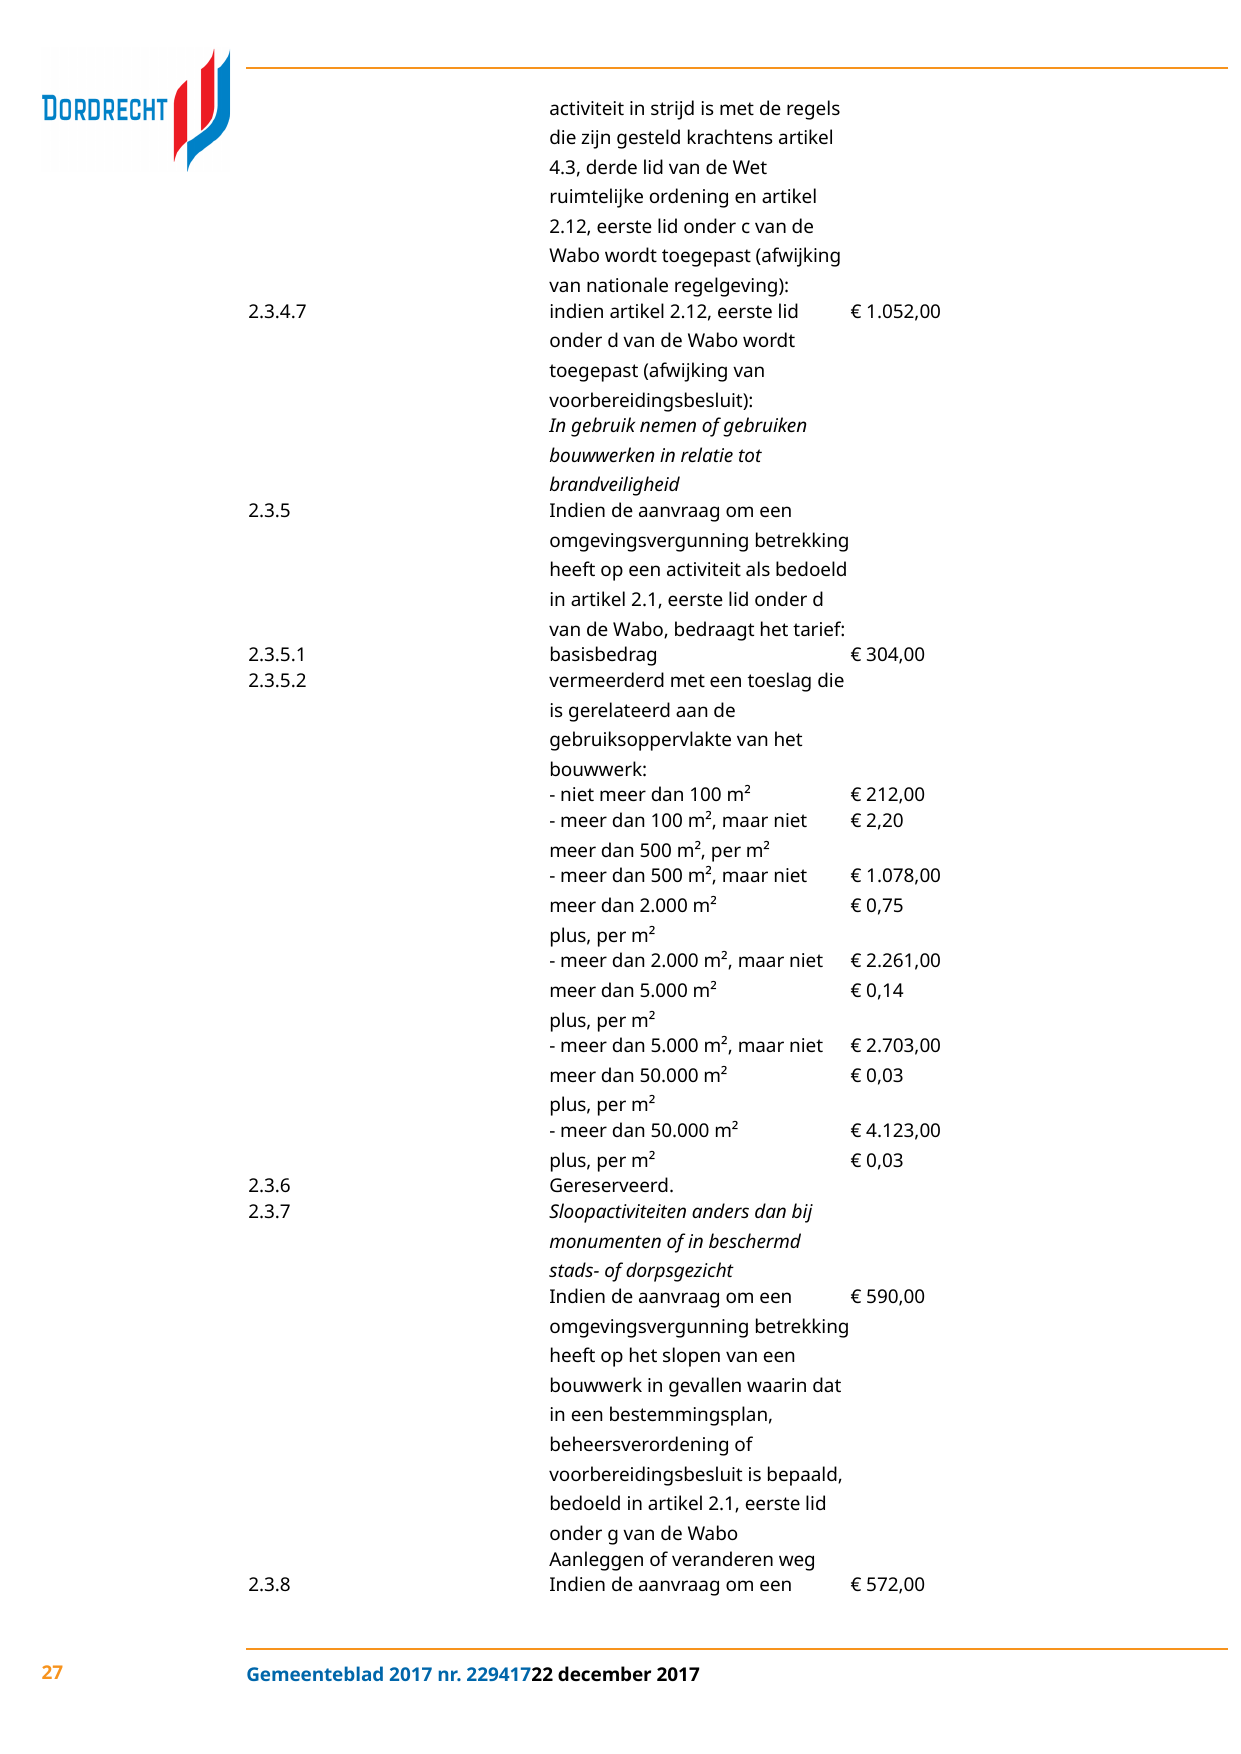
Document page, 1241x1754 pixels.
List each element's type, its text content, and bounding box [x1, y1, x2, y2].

table_cell indien artikel 2.12, eerste lid onder d van de Wabo wordt toegepast (afwijking van voorbereidingsbesluit): [549, 298, 850, 412]
table_cell [248, 782, 549, 807]
table_cell [850, 1199, 1152, 1283]
table_cell - meer dan 5.000 m², maar niet meer dan 50.000 m² plus, per m² [549, 1033, 850, 1117]
table_cell [850, 95, 1152, 298]
table_cell [248, 1033, 549, 1117]
table_cell - meer dan 50.000 m² plus, per m² [549, 1118, 850, 1173]
table_cell € 4.123,00 € 0,03 [850, 1118, 1152, 1173]
table_cell - niet meer dan 100 m² [549, 782, 850, 807]
table_cell Gereserveerd. [549, 1173, 850, 1198]
table_cell € 1.052,00 [850, 298, 1152, 412]
table_cell [850, 498, 1152, 641]
table_cell € 304,00 [850, 641, 1152, 667]
table_cell Aanleggen of veranderen weg [549, 1546, 850, 1571]
table_cell vermeerderd met een toeslag die is gerelateerd aan de gebruiksoppervlakte van het bouwwerk: [549, 667, 850, 782]
table_cell [850, 667, 1152, 782]
table_cell € 572,00 [850, 1571, 1152, 1597]
table_cell [248, 948, 549, 1032]
table_cell [248, 863, 549, 948]
table_cell [850, 1173, 1152, 1198]
table_cell 2.3.6 [248, 1173, 549, 1198]
table_cell € 2.261,00 € 0,14 [850, 948, 1152, 1032]
table_cell 2.3.5.1 [248, 641, 549, 667]
table_cell - meer dan 100 m², maar niet meer dan 500 m², per m² [549, 808, 850, 863]
table_cell Sloopactiviteiten anders dan bij monumenten of in beschermd stads- of dorpsgezicht [549, 1199, 850, 1283]
picture [41, 47, 231, 172]
table_cell [248, 1283, 549, 1546]
table_cell [248, 413, 549, 497]
table_cell 2.3.8 [248, 1571, 549, 1597]
table_cell € 212,00 [850, 782, 1152, 807]
table_cell € 590,00 [850, 1283, 1152, 1546]
table_cell [248, 1546, 549, 1571]
table_cell basisbedrag [549, 641, 850, 667]
table_cell Indien de aanvraag om een [549, 1571, 850, 1597]
table_cell [248, 95, 549, 298]
table_cell 2.3.5.2 [248, 667, 549, 782]
table_cell [248, 1118, 549, 1173]
table_cell 2.3.7 [248, 1199, 549, 1283]
table_cell [850, 1546, 1152, 1571]
table_cell Indien de aanvraag om een omgevingsvergunning betrekking heeft op een activiteit als bedoeld in artikel 2.1, eerste lid onder d van de Wabo, bedraagt het tarief: [549, 498, 850, 641]
table_cell € 1.078,00 € 0,75 [850, 863, 1152, 948]
table_cell In gebruik nemen of gebruiken bouwwerken in relatie tot brandveiligheid [549, 413, 850, 497]
table_cell - meer dan 500 m², maar niet meer dan 2.000 m² plus, per m² [549, 863, 850, 948]
table_cell € 2,20 [850, 808, 1152, 863]
table_cell 2.3.5 [248, 498, 549, 641]
table_cell € 2.703,00 € 0,03 [850, 1033, 1152, 1117]
table_cell [248, 808, 549, 863]
table_cell - meer dan 2.000 m², maar niet meer dan 5.000 m² plus, per m² [549, 948, 850, 1032]
table_cell 2.3.4.7 [248, 298, 549, 412]
table_cell Indien de aanvraag om een omgevingsvergunning betrekking heeft op het slopen van een bouwwerk in gevallen waarin dat in een bestemmingsplan, beheersverordening of voorbereidingsbesluit is bepaald, bedoeld in artikel 2.1, eerste lid onder g van de Wabo [549, 1283, 850, 1546]
table_cell activiteit in strijd is met de regels die zijn gesteld krachtens artikel 4.3, derde lid van de Wet ruimtelijke ordening en artikel 2.12, eerste lid onder c van de Wabo wordt toegepast (afwijking van nationale regelgeving): [549, 95, 850, 298]
table_cell [850, 413, 1152, 497]
